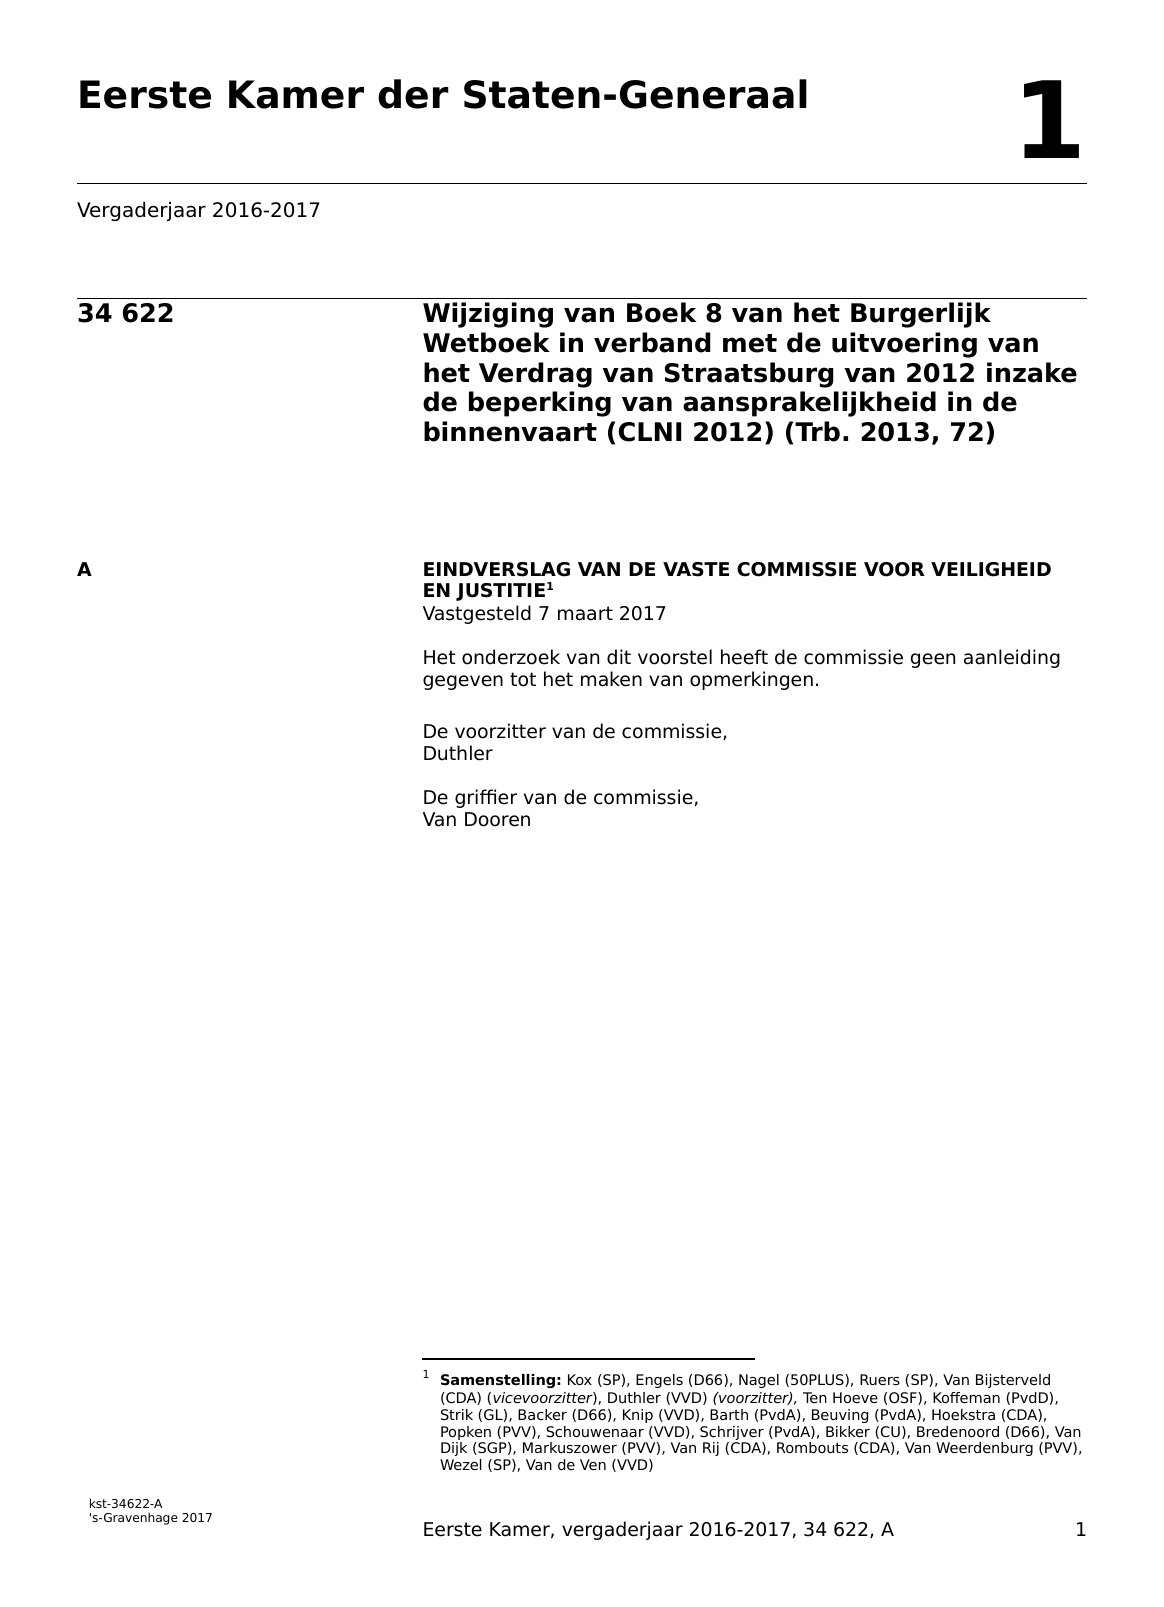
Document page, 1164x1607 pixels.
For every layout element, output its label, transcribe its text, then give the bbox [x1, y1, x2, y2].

text De griffier van de commissie, Van Dooren [422, 787, 1087, 831]
text kst-34622-A [88, 1497, 323, 1511]
text Vastgesteld 7 maart 2017 [422, 602, 1087, 624]
text Samenstelling: Kox (SP), Engels (D66), Nagel (50PLUS), Ruers (SP), Van Bijsterveld (CDA) (vicevoorzitter), Duthler (VVD) (voorzitter), Ten Hoeve (OSF), Koffeman (PvdD), Strik (GL), Backer (D66), Knip (VVD), Barth (PvdA), Beuving (PvdA), Hoekstra (CDA), Popken (PVV), Schouwenaar (VVD), Schrijver (PvdA), Bikker (CU), Bredenoord (D66), Van Dijk (SGP), Markuszower (PVV), Van Rij (CDA), Rombouts (CDA), Van Weerdenburg (PVV), Wezel (SP), Van de Ven (VVD) [422, 1368, 1087, 1474]
subtitle 34 622 Wijziging van Boek 8 van het Burgerlijk Wetboek in verband met de uitvoering van het Verdrag van Straatsburg van 2012 inzake de beperking van aansprakelijkheid in de binnenvaart (CLNI 2012) (Trb. 2013, 72) [77, 299, 1087, 447]
table_header 1 [886, 59, 1087, 183]
text Het onderzoek van dit voorstel heeft de commissie geen aanleiding gegeven tot het maken van opmerkingen. [422, 647, 1087, 691]
subtitle A EINDVERSLAG VAN DE VASTE COMMISSIE VOOR VEILIGHEID EN JUSTITIE [77, 558, 1087, 602]
text De voorzitter van de commissie, Duthler [422, 721, 1087, 764]
table_header Eerste Kamer der Staten-Generaal [77, 59, 886, 183]
text 's-Gravenhage 2017 [88, 1511, 323, 1525]
table_cell Vergaderjaar 2016-2017 [77, 184, 1087, 298]
